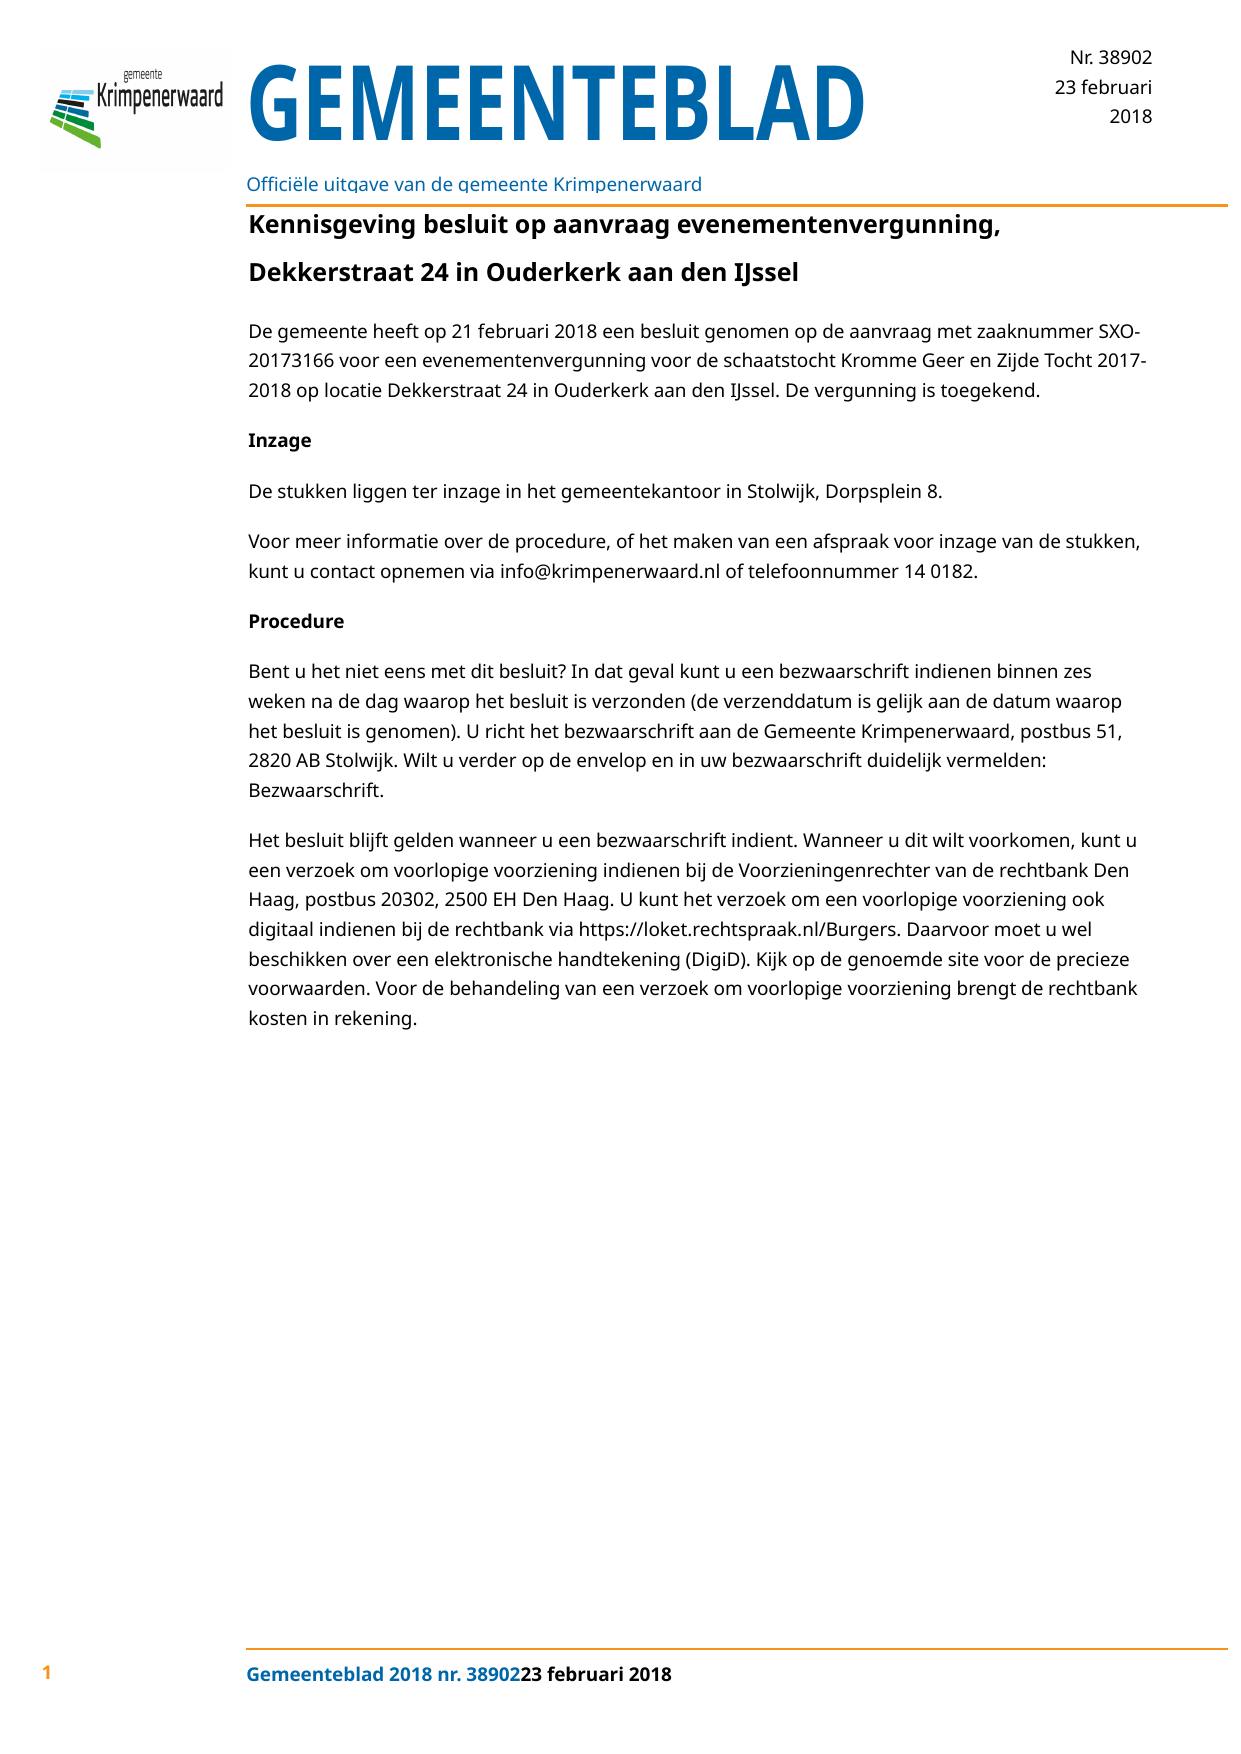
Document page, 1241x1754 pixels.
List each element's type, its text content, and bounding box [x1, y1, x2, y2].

text Kennisgeving besluit op aanvraag evenementenvergunning, Dekkerstraat 24 in Ouderkerk aan den IJssel [248, 207, 1152, 288]
picture [41, 47, 231, 172]
text Het besluit blijft gelden wanneer u een bezwaarschrift indient. Wanneer u dit wilt voorkomen, kunt u een verzoek om voorlopige voorziening indienen bij de Voorzieningenrechter van de rechtbank Den Haag, postbus 20302, 2500 EH Den Haag. U kunt het verzoek om een voorlopige voorziening ook digitaal indienen bij de rechtbank via https://loket.rechtspraak.nl/Burgers. Daarvoor moet u wel beschikken over een elektronische handtekening (DigiD). Kijk op de genoemde site voor de precieze voorwaarden. Voor de behandeling van een verzoek om voorlopige voorziening brengt de rechtbank kosten in rekening. [248, 827, 1152, 1031]
text De stukken liggen ter inzage in het gemeentekantoor in Stolwijk, Dorpsplein 8. [248, 478, 1152, 504]
text Inzage [248, 427, 1152, 453]
text Procedure [248, 608, 1152, 634]
text Bent u het niet eens met dit besluit? In dat geval kunt u een bezwaarschrift indienen binnen zes weken na de dag waarop het besluit is verzonden (de verzenddatum is gelijk aan de datum waarop het besluit is genomen). U richt het bezwaarschrift aan de Gemeente Krimpenerwaard, postbus 51, 2820 AB Stolwijk. Wilt u verder op de envelop en in uw bezwaarschrift duidelijk vermelden: Bezwaarschrift. [248, 659, 1152, 803]
text De gemeente heeft op 21 februari 2018 een besluit genomen op de aanvraag met zaaknummer SXO-20173166 voor een evenementenvergunning voor de schaatstocht Kromme Geer en Zijde Tocht 2017-2018 op locatie Dekkerstraat 24 in Ouderkerk aan den IJssel. De vergunning is toegekend. [248, 318, 1152, 403]
text Voor meer informatie over de procedure, of het maken van een afspraak voor inzage van de stukken, kunt u contact opnemen via info@krimpenerwaard.nl of telefoonnummer 14 0182. [248, 528, 1152, 584]
